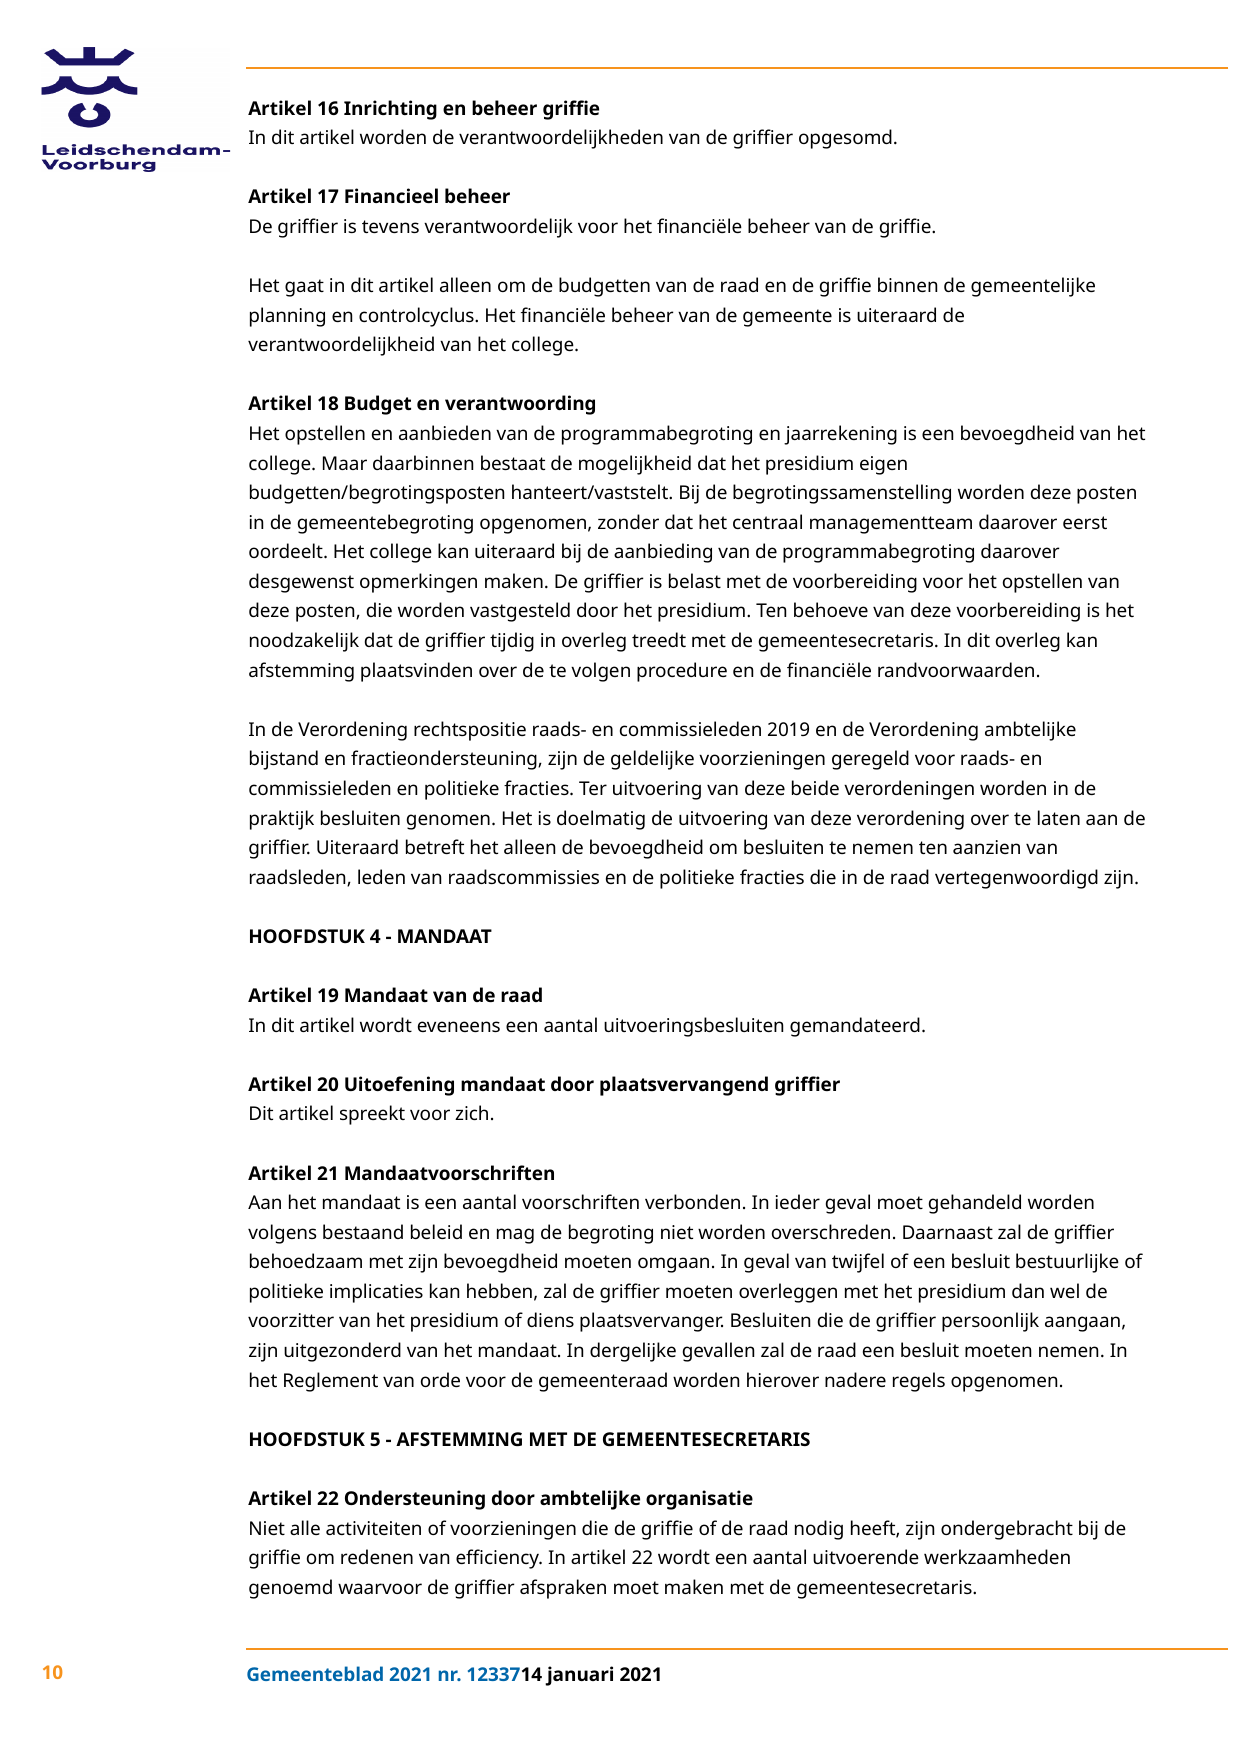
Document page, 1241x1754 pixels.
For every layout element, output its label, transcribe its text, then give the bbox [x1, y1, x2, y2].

text Artikel 16 Inrichting en beheer griffie [248, 95, 1152, 121]
text De griffier is tevens verantwoordelijk voor het financiële beheer van de griffie. [248, 213, 1152, 239]
picture [41, 47, 231, 172]
text Artikel 18 Budget en verantwoording [248, 391, 1152, 416]
text Niet alle activiteiten of voorzieningen die de griffie of de raad nodig heeft, zijn ondergebracht bij de griffie om redenen van efficiency. In artikel 22 wordt een aantal uitvoerende werkzaamheden genoemd waarvoor de griffier afspraken moet maken met de gemeentesecretaris. [248, 1515, 1152, 1600]
text Het gaat in dit artikel alleen om de budgetten van de raad en de griffie binnen de gemeentelijke planning en controlcyclus. Het financiële beheer van de gemeente is uiteraard de verantwoordelijkheid van het college. [248, 272, 1152, 357]
text In de Verordening rechtspositie raads- en commissieleden 2019 en de Verordening ambtelijke bijstand en fractieondersteuning, zijn de geldelijke voorzieningen geregeld voor raads- en commissieleden en politieke fracties. Ter uitvoering van deze beide verordeningen worden in de praktijk besluiten genomen. Het is doelmatig de uitvoering van deze verordening over te laten aan de griffier. Uiteraard betreft het alleen de bevoegdheid om besluiten te nemen ten aanzien van raadsleden, leden van raadscommissies en de politieke fracties die in de raad vertegenwoordigd zijn. [248, 716, 1152, 890]
text Artikel 21 Mandaatvoorschriften [248, 1160, 1152, 1186]
text HOOFDSTUK 4 - MANDAAT [248, 923, 1152, 949]
text Artikel 20 Uitoefening mandaat door plaatsvervangend griffier [248, 1071, 1152, 1097]
text Artikel 19 Mandaat van de raad [248, 982, 1152, 1008]
text Aan het mandaat is een aantal voorschriften verbonden. In ieder geval moet gehandeld worden volgens bestaand beleid en mag de begroting niet worden overschreden. Daarnaast zal de griffier behoedzaam met zijn bevoegdheid moeten omgaan. In geval van twijfel of een besluit bestuurlijke of politieke implicaties kan hebben, zal de griffier moeten overleggen met het presidium dan wel de voorzitter van het presidium of diens plaatsvervanger. Besluiten die de griffier persoonlijk aangaan, zijn uitgezonderd van het mandaat. In dergelijke gevallen zal de raad een besluit moeten nemen. In het Reglement van orde voor de gemeenteraad worden hierover nadere regels opgenomen. [248, 1189, 1152, 1393]
text HOOFDSTUK 5 - AFSTEMMING MET DE GEMEENTESECRETARIS [248, 1426, 1152, 1452]
text In dit artikel worden de verantwoordelijkheden van de griffier opgesomd. [248, 124, 1152, 150]
text Artikel 22 Ondersteuning door ambtelijke organisatie [248, 1485, 1152, 1511]
text Dit artikel spreekt voor zich. [248, 1101, 1152, 1126]
text Artikel 17 Financieel beheer [248, 183, 1152, 209]
text In dit artikel wordt eveneens een aantal uitvoeringsbesluiten gemandateerd. [248, 1012, 1152, 1038]
text Het opstellen en aanbieden van de programmabegroting en jaarrekening is een bevoegdheid van het college. Maar daarbinnen bestaat de mogelijkheid dat het presidium eigen budgetten/begrotingsposten hanteert/vaststelt. Bij de begrotingssamenstelling worden deze posten in de gemeentebegroting opgenomen, zonder dat het centraal managementteam daarover eerst oordeelt. Het college kan uiteraard bij de aanbieding van de programmabegroting daarover desgewenst opmerkingen maken. De griffier is belast met de voorbereiding voor het opstellen van deze posten, die worden vastgesteld door het presidium. Ten behoeve van deze voorbereiding is het noodzakelijk dat de griffier tijdig in overleg treedt met de gemeentesecretaris. In dit overleg kan afstemming plaatsvinden over de te volgen procedure en de financiële randvoorwaarden. [248, 420, 1152, 683]
